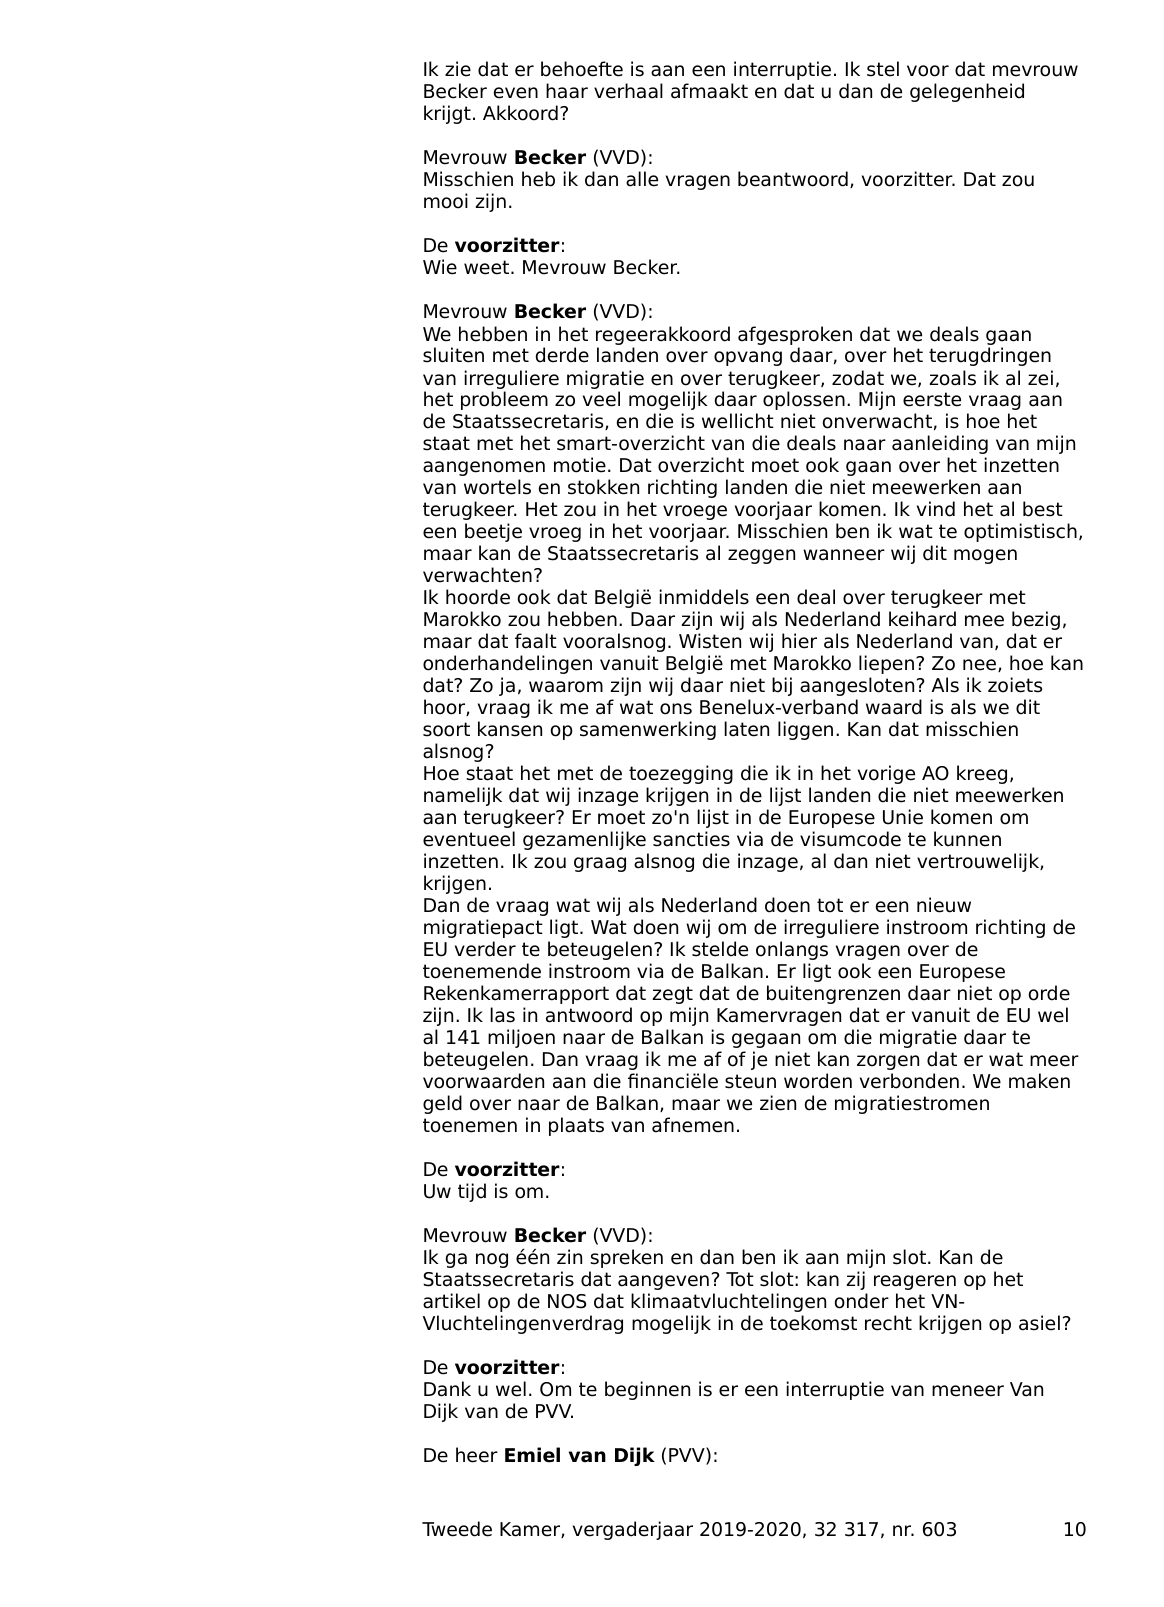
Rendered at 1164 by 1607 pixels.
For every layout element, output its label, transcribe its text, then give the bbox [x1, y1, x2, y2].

text Dank u wel. Om te beginnen is er een interruptie van meneer Van Dijk van de PVV. [422, 1379, 1087, 1423]
text De voorzitter: [422, 235, 1087, 257]
text Mevrouw Becker (VVD): [422, 147, 1087, 169]
text Uw tijd is om. [422, 1181, 1087, 1203]
text Misschien heb ik dan alle vragen beantwoord, voorzitter. Dat zou mooi zijn. [422, 169, 1087, 213]
text Hoe staat het met de toezegging die ik in het vorige AO kreeg, namelijk dat wij inzage krijgen in de lijst landen die niet meewerken aan terugkeer? Er moet zo'n lijst in de Europese Unie komen om eventueel gezamenlijke sancties via de visumcode te kunnen inzetten. Ik zou graag alsnog die inzage, al dan niet vertrouwelijk, krijgen. [422, 763, 1087, 895]
text Mevrouw Becker (VVD): [422, 1225, 1087, 1247]
text De voorzitter: [422, 1357, 1087, 1379]
text Ik zie dat er behoefte is aan een interruptie. Ik stel voor dat mevrouw Becker even haar verhaal afmaakt en dat u dan de gelegenheid krijgt. Akkoord? [422, 59, 1087, 125]
text Ik ga nog één zin spreken en dan ben ik aan mijn slot. Kan de Staatssecretaris dat aangeven? Tot slot: kan zij reageren op het artikel op de NOS dat klimaatvluchtelingen onder het VN-Vluchtelingenverdrag mogelijk in de toekomst recht krijgen op asiel? [422, 1247, 1087, 1335]
text Dan de vraag wat wij als Nederland doen tot er een nieuw migratiepact ligt. Wat doen wij om de irreguliere instroom richting de EU verder te beteugelen? Ik stelde onlangs vragen over de toenemende instroom via de Balkan. Er ligt ook een Europese Rekenkamerrapport dat zegt dat de buitengrenzen daar niet op orde zijn. Ik las in antwoord op mijn Kamervragen dat er vanuit de EU wel al 141 miljoen naar de Balkan is gegaan om die migratie daar te beteugelen. Dan vraag ik me af of je niet kan zorgen dat er wat meer voorwaarden aan die financiële steun worden verbonden. We maken geld over naar de Balkan, maar we zien de migratiestromen toenemen in plaats van afnemen. [422, 895, 1087, 1137]
text De heer Emiel van Dijk (PVV): [422, 1445, 1087, 1467]
text De voorzitter: [422, 1159, 1087, 1181]
text We hebben in het regeerakkoord afgesproken dat we deals gaan sluiten met derde landen over opvang daar, over het terugdringen van irreguliere migratie en over terugkeer, zodat we, zoals ik al zei, het probleem zo veel mogelijk daar oplossen. Mijn eerste vraag aan de Staatssecretaris, en die is wellicht niet onverwacht, is hoe het staat met het smart-overzicht van die deals naar aanleiding van mijn aangenomen motie. Dat overzicht moet ook gaan over het inzetten van wortels en stokken richting landen die niet meewerken aan terugkeer. Het zou in het vroege voorjaar komen. Ik vind het al best een beetje vroeg in het voorjaar. Misschien ben ik wat te optimistisch, maar kan de Staatssecretaris al zeggen wanneer wij dit mogen verwachten? [422, 323, 1087, 587]
text Ik hoorde ook dat België inmiddels een deal over terugkeer met Marokko zou hebben. Daar zijn wij als Nederland keihard mee bezig, maar dat faalt vooralsnog. Wisten wij hier als Nederland van, dat er onderhandelingen vanuit België met Marokko liepen? Zo nee, hoe kan dat? Zo ja, waarom zijn wij daar niet bij aangesloten? Als ik zoiets hoor, vraag ik me af wat ons Benelux-verband waard is als we dit soort kansen op samenwerking laten liggen. Kan dat misschien alsnog? [422, 587, 1087, 763]
text Wie weet. Mevrouw Becker. [422, 257, 1087, 279]
text Mevrouw Becker (VVD): [422, 301, 1087, 323]
